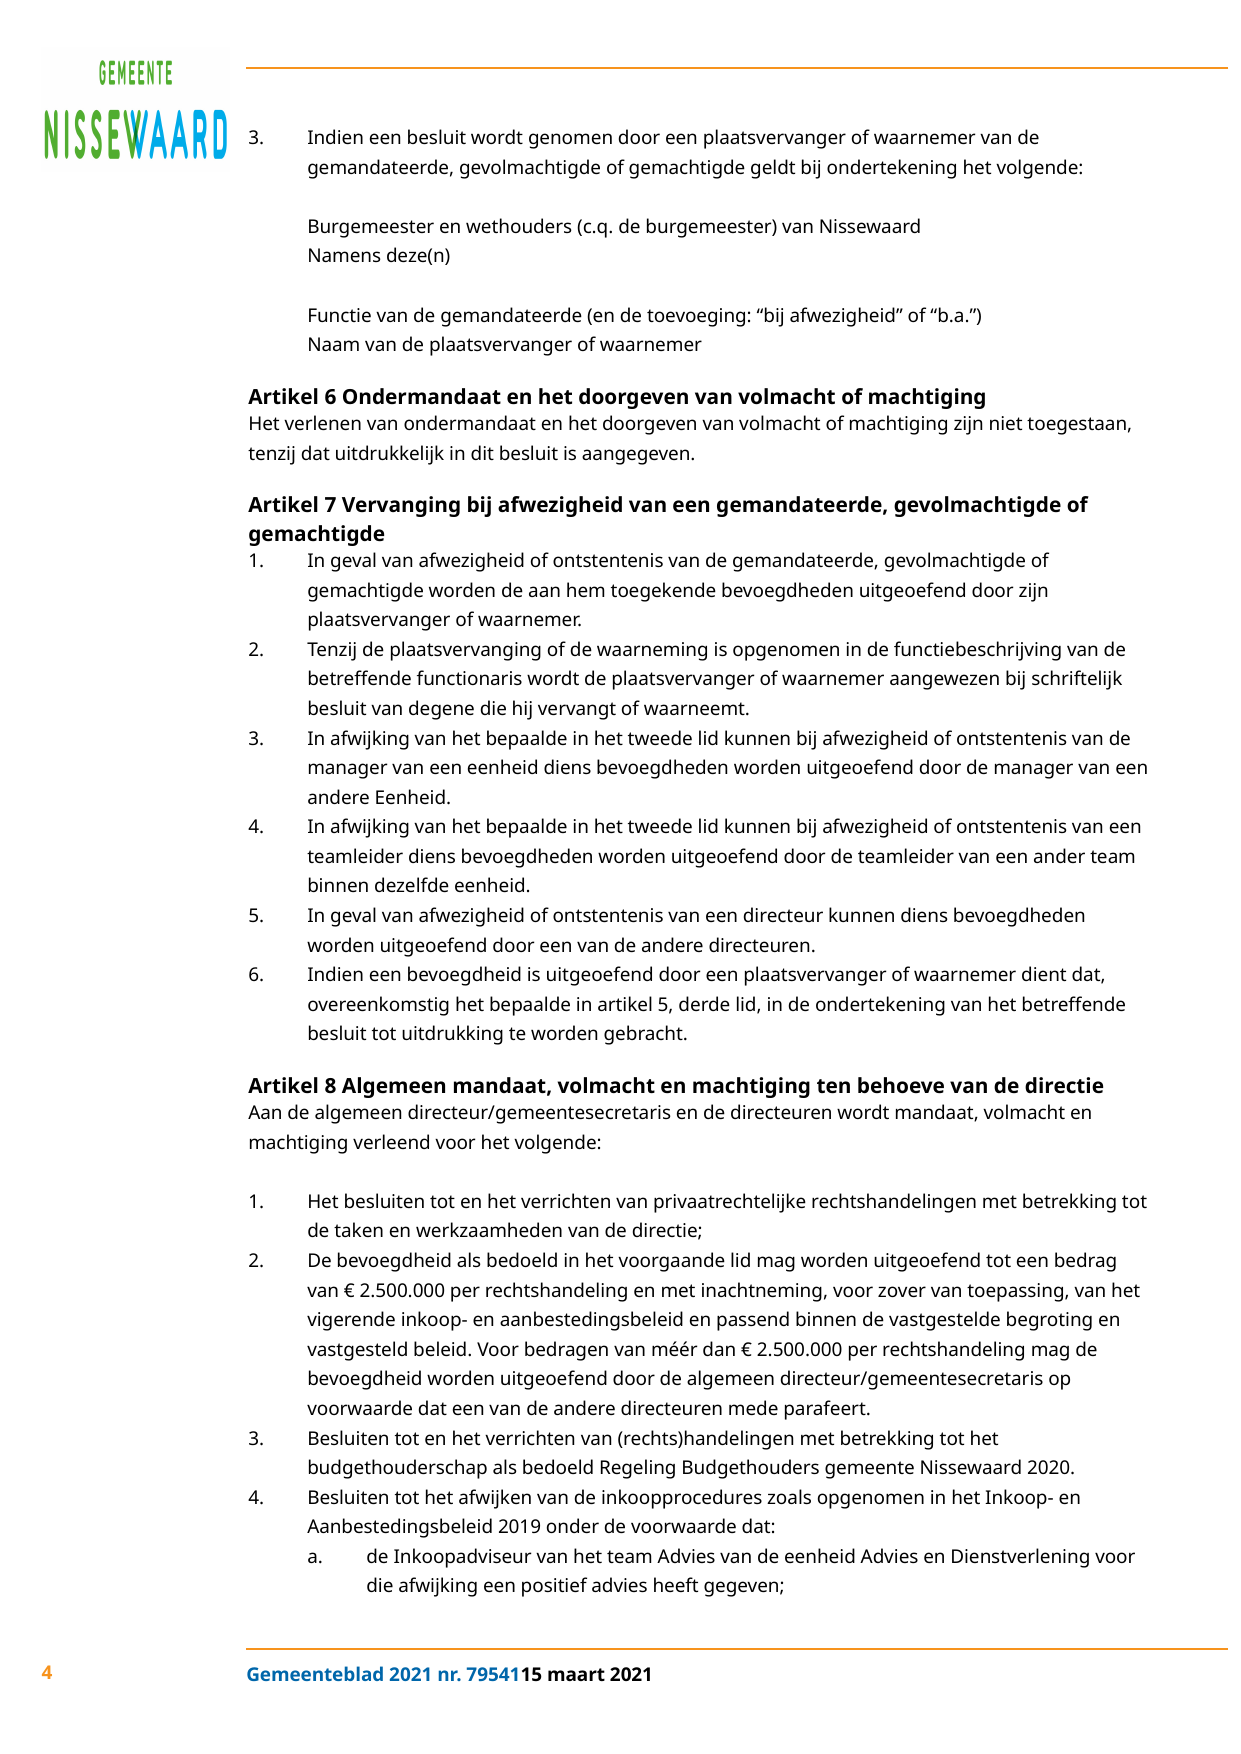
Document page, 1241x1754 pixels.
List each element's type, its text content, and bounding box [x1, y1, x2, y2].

text Aan de algemeen directeur/gemeentesecretaris en de directeuren wordt mandaat, volmacht en machtiging verleend voor het volgende: [248, 1099, 1152, 1155]
list In afwijking van het bepaalde in het tweede lid kunnen bij afwezigheid of ontstentenis van een teamleider diens bevoegdheden worden uitgeoefend door de teamleider van een ander team binnen dezelfde eenheid. [248, 813, 1152, 898]
list In geval van afwezigheid of ontstentenis van een directeur kunnen diens bevoegdheden worden uitgeoefend door een van de andere directeuren. [248, 902, 1152, 957]
list Burgemeester en wethouders (c.q. de burgemeester) van Nissewaard [248, 213, 1152, 239]
text Artikel 7 Vervanging bij afwezigheid van een gemandateerde, gevolmachtigde of gemachtigde [248, 490, 1152, 547]
picture [41, 47, 231, 172]
list de Inkoopadviseur van het team Advies van de eenheid Advies en Dienstverlening voor die afwijking een positief advies heeft gegeven; [307, 1543, 1152, 1598]
list Besluiten tot het afwijken van de inkoopprocedures zoals opgenomen in het Inkoop- en Aanbestedingsbeleid 2019 onder de voorwaarde dat: [248, 1484, 1152, 1539]
list In geval van afwezigheid of ontstentenis van de gemandateerde, gevolmachtigde of gemachtigde worden de aan hem toegekende bevoegdheden uitgeoefend door zijn plaatsvervanger of waarnemer. [248, 547, 1152, 632]
list Indien een besluit wordt genomen door een plaatsvervanger of waarnemer van de gemandateerde, gevolmachtigde of gemachtigde geldt bij ondertekening het volgende: [248, 124, 1152, 180]
list De bevoegdheid als bedoeld in het voorgaande lid mag worden uitgeoefend tot een bedrag van € 2.500.000 per rechtshandeling en met inachtneming, voor zover van toepassing, van het vigerende inkoop- en aanbestedingsbeleid en passend binnen de vastgestelde begroting en vastgesteld beleid. Voor bedragen van méér dan € 2.500.000 per rechtshandeling mag de bevoegdheid worden uitgeoefend door de algemeen directeur/gemeentesecretaris op voorwaarde dat een van de andere directeuren mede parafeert. [248, 1247, 1152, 1421]
text Artikel 8 Algemeen mandaat, volmacht en machtiging ten behoeve van de directie [248, 1071, 1152, 1099]
text Het verlenen van ondermandaat en het doorgeven van volmacht of machtiging zijn niet toegestaan, tenzij dat uitdrukkelijk in dit besluit is aangegeven. [248, 410, 1152, 466]
list Het besluiten tot en het verrichten van privaatrechtelijke rechtshandelingen met betrekking tot de taken en werkzaamheden van de directie; [248, 1188, 1152, 1243]
list In afwijking van het bepaalde in het tweede lid kunnen bij afwezigheid of ontstentenis van de manager van een eenheid diens bevoegdheden worden uitgeoefend door de manager van een andere Eenheid. [248, 725, 1152, 809]
list Functie van de gemandateerde (en de toevoeging: “bij afwezigheid” of “b.a.”) [248, 302, 1152, 328]
list Naam van de plaatsvervanger of waarnemer [248, 331, 1152, 357]
list Indien een bevoegdheid is uitgeoefend door een plaatsvervanger of waarnemer dient dat, overeenkomstig het bepaalde in artikel 5, derde lid, in de ondertekening van het betreffende besluit tot uitdrukking te worden gebracht. [248, 961, 1152, 1046]
list Namens deze(n) [248, 243, 1152, 268]
list Besluiten tot en het verrichten van (rechts)handelingen met betrekking tot het budgethouderschap als bedoeld Regeling Budgethouders gemeente Nissewaard 2020. [248, 1425, 1152, 1480]
list Tenzij de plaatsvervanging of de waarneming is opgenomen in de functiebeschrijving van de betreffende functionaris wordt de plaatsvervanger of waarnemer aangewezen bij schriftelijk besluit van degene die hij vervangt of waarneemt. [248, 636, 1152, 721]
text Artikel 6 Ondermandaat en het doorgeven van volmacht of machtiging [248, 382, 1152, 410]
